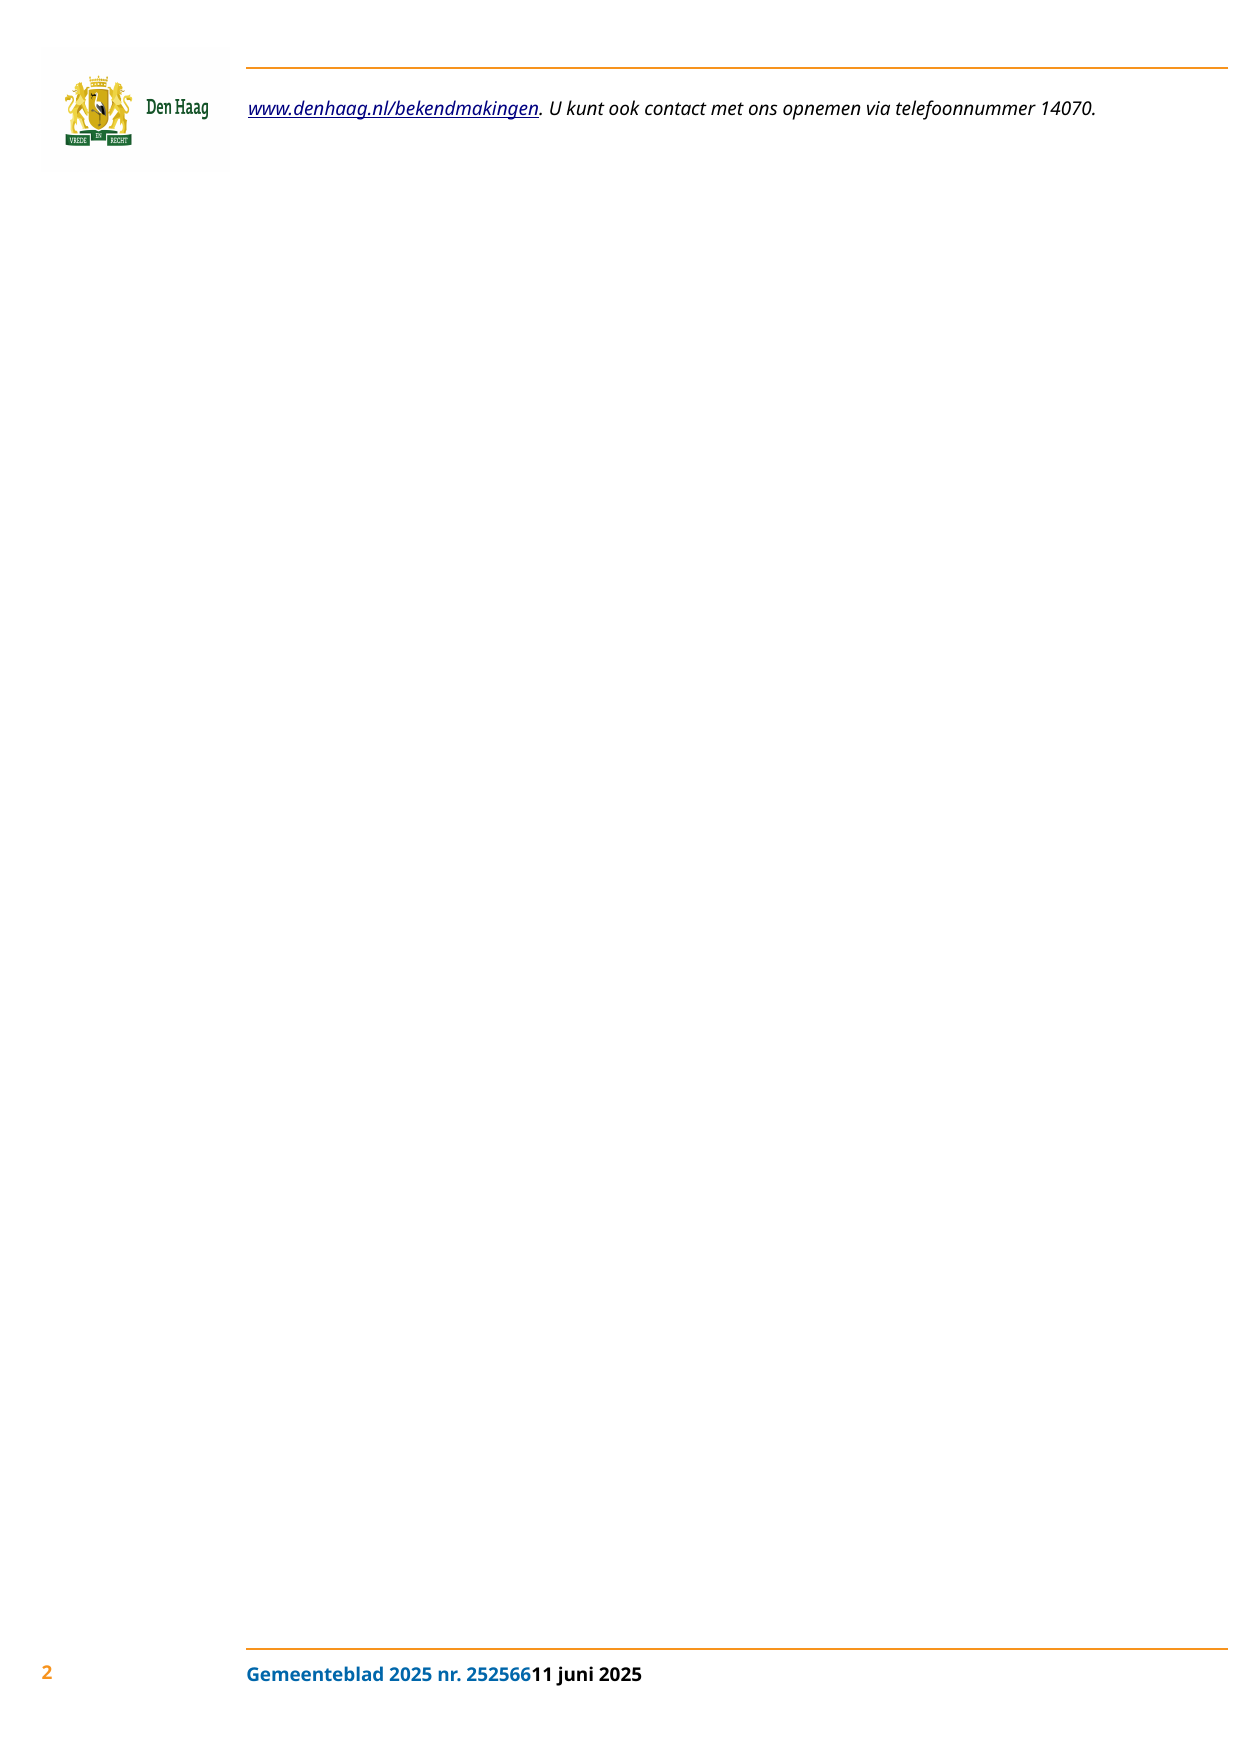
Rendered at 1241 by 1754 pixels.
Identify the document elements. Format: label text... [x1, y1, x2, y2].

text www.denhaag.nl/bekendmakingen. U kunt ook contact met ons opnemen via telefoonnummer 14070. [248, 95, 1152, 121]
picture [41, 47, 231, 172]
